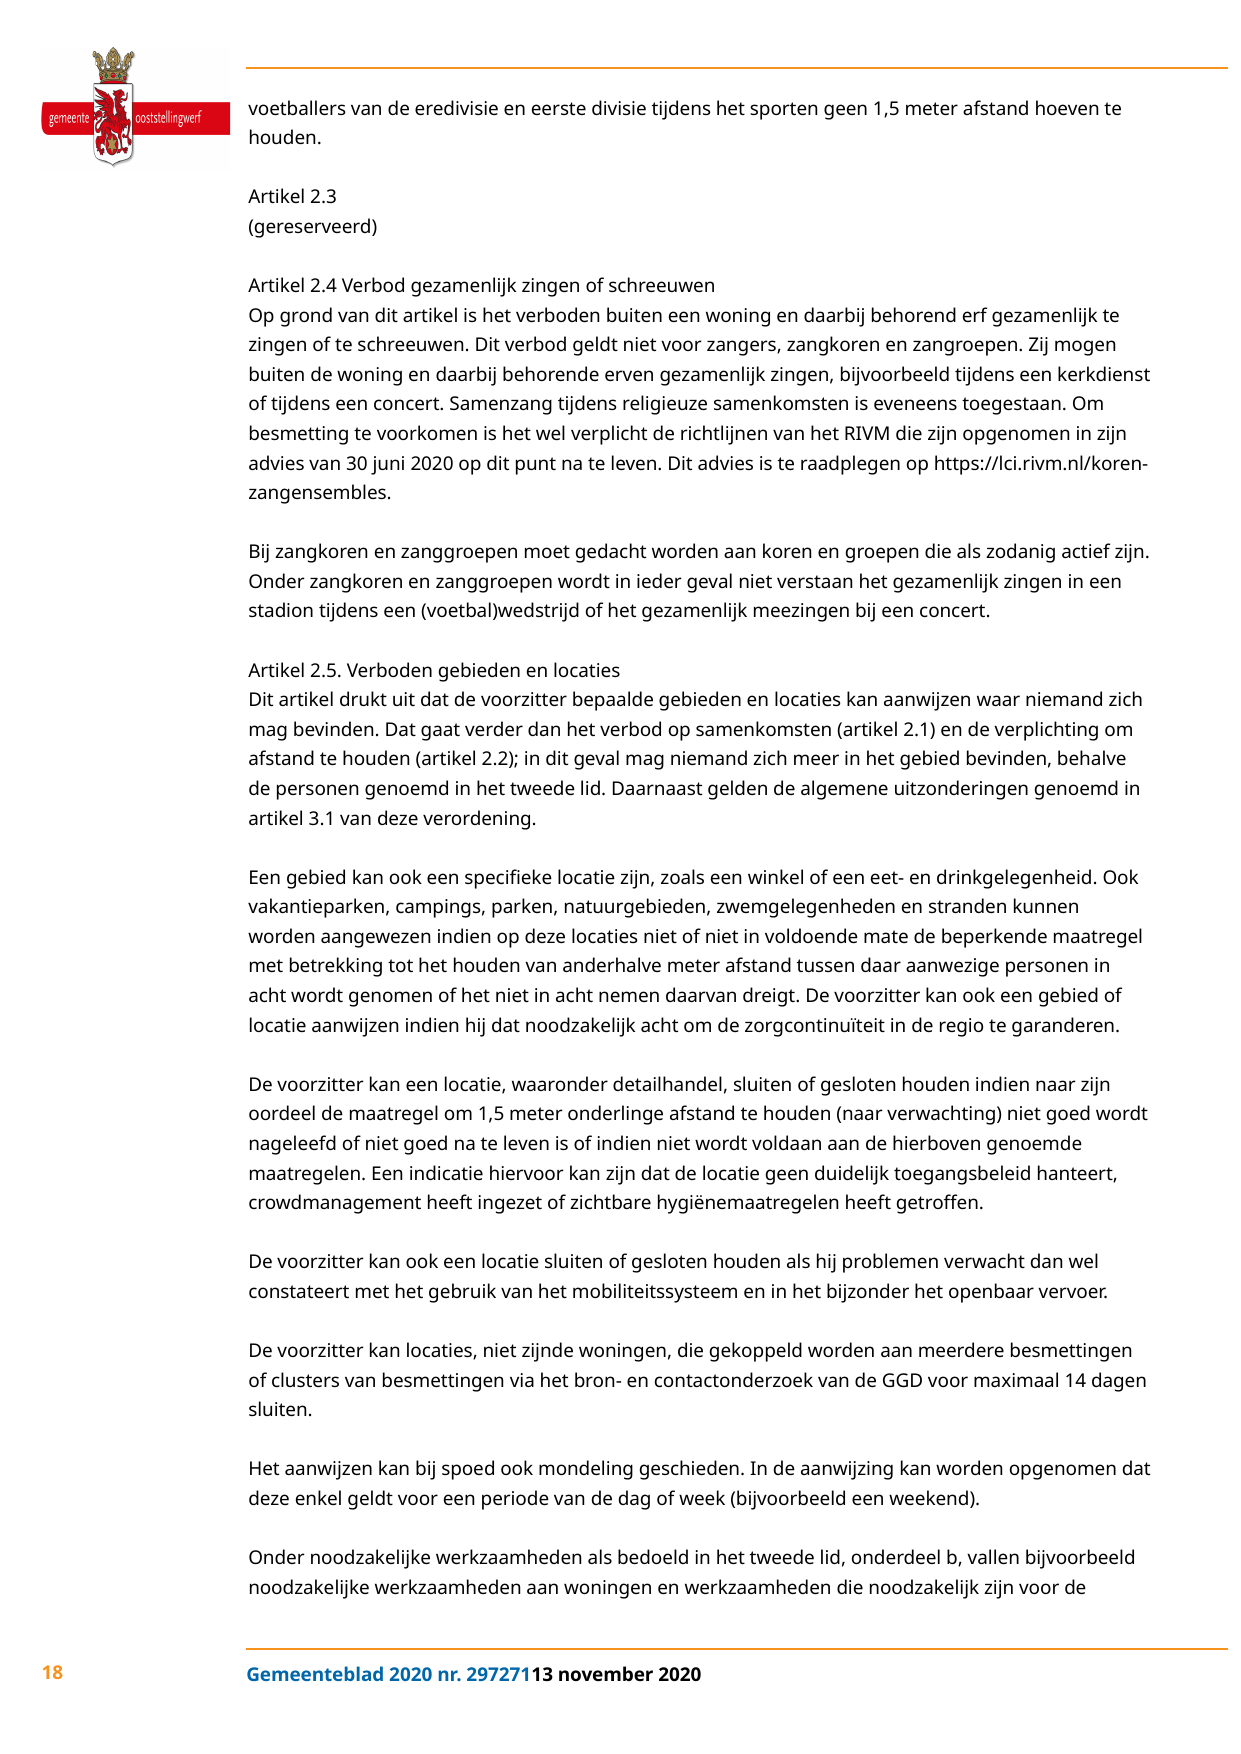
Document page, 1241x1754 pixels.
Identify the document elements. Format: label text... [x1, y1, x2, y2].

text Artikel 2.5. Verboden gebieden en locaties [248, 657, 1152, 683]
text (gereserveerd) [248, 213, 1152, 239]
text Het aanwijzen kan bij spoed ook mondeling geschieden. In de aanwijzing kan worden opgenomen dat deze enkel geldt voor een periode van de dag of week (bijvoorbeeld een weekend). [248, 1456, 1152, 1511]
text Dit artikel drukt uit dat de voorzitter bepaalde gebieden en locaties kan aanwijzen waar niemand zich mag bevinden. Dat gaat verder dan het verbod op samenkomsten (artikel 2.1) en de verplichting om afstand te houden (artikel 2.2); in dit geval mag niemand zich meer in het gebied bevinden, behalve de personen genoemd in het tweede lid. Daarnaast gelden de algemene uitzonderingen genoemd in artikel 3.1 van deze verordening. [248, 686, 1152, 831]
text Onder noodzakelijke werkzaamheden als bedoeld in het tweede lid, onderdeel b, vallen bijvoorbeeld noodzakelijke werkzaamheden aan woningen en werkzaamheden die noodzakelijk zijn voor de [248, 1544, 1152, 1600]
text De voorzitter kan een locatie, waaronder detailhandel, sluiten of gesloten houden indien naar zijn oordeel de maatregel om 1,5 meter onderlinge afstand te houden (naar verwachting) niet goed wordt nageleefd of niet goed na te leven is of indien niet wordt voldaan aan de hierboven genoemde maatregelen. Een indicatie hiervoor kan zijn dat de locatie geen duidelijk toegangsbeleid hanteert, crowdmanagement heeft ingezet of zichtbare hygiënemaatregelen heeft getroffen. [248, 1071, 1152, 1215]
text voetballers van de eredivisie en eerste divisie tijdens het sporten geen 1,5 meter afstand hoeven te houden. [248, 95, 1152, 150]
text De voorzitter kan locaties, niet zijnde woningen, die gekoppeld worden aan meerdere besmettingen of clusters van besmettingen via het bron- en contactonderzoek van de GGD voor maximaal 14 dagen sluiten. [248, 1337, 1152, 1422]
text Artikel 2.3 [248, 183, 1152, 209]
picture [41, 47, 231, 172]
text De voorzitter kan ook een locatie sluiten of gesloten houden als hij problemen verwacht dan wel constateert met het gebruik van het mobiliteitssysteem en in het bijzonder het openbaar vervoer. [248, 1248, 1152, 1304]
text Bij zangkoren en zanggroepen moet gedacht worden aan koren en groepen die als zodanig actief zijn. Onder zangkoren en zanggroepen wordt in ieder geval niet verstaan het gezamenlijk zingen in een stadion tijdens een (voetbal)wedstrijd of het gezamenlijk meezingen bij een concert. [248, 538, 1152, 623]
text Artikel 2.4 Verbod gezamenlijk zingen of schreeuwen [248, 272, 1152, 298]
text Een gebied kan ook een specifieke locatie zijn, zoals een winkel of een eet- en drinkgelegenheid. Ook vakantieparken, campings, parken, natuurgebieden, zwemgelegenheden en stranden kunnen worden aangewezen indien op deze locaties niet of niet in voldoende mate de beperkende maatregel met betrekking tot het houden van anderhalve meter afstand tussen daar aanwezige personen in acht wordt genomen of het niet in acht nemen daarvan dreigt. De voorzitter kan ook een gebied of locatie aanwijzen indien hij dat noodzakelijk acht om de zorgcontinuïteit in de regio te garanderen. [248, 864, 1152, 1038]
text Op grond van dit artikel is het verboden buiten een woning en daarbij behorend erf gezamenlijk te zingen of te schreeuwen. Dit verbod geldt niet voor zangers, zangkoren en zangroepen. Zij mogen buiten de woning en daarbij behorende erven gezamenlijk zingen, bijvoorbeeld tijdens een kerkdienst of tijdens een concert. Samenzang tijdens religieuze samenkomsten is eveneens toegestaan. Om besmetting te voorkomen is het wel verplicht de richtlijnen van het RIVM die zijn opgenomen in zijn advies van 30 juni 2020 op dit punt na te leven. Dit advies is te raadplegen op https://lci.rivm.nl/koren-zangensembles. [248, 302, 1152, 505]
